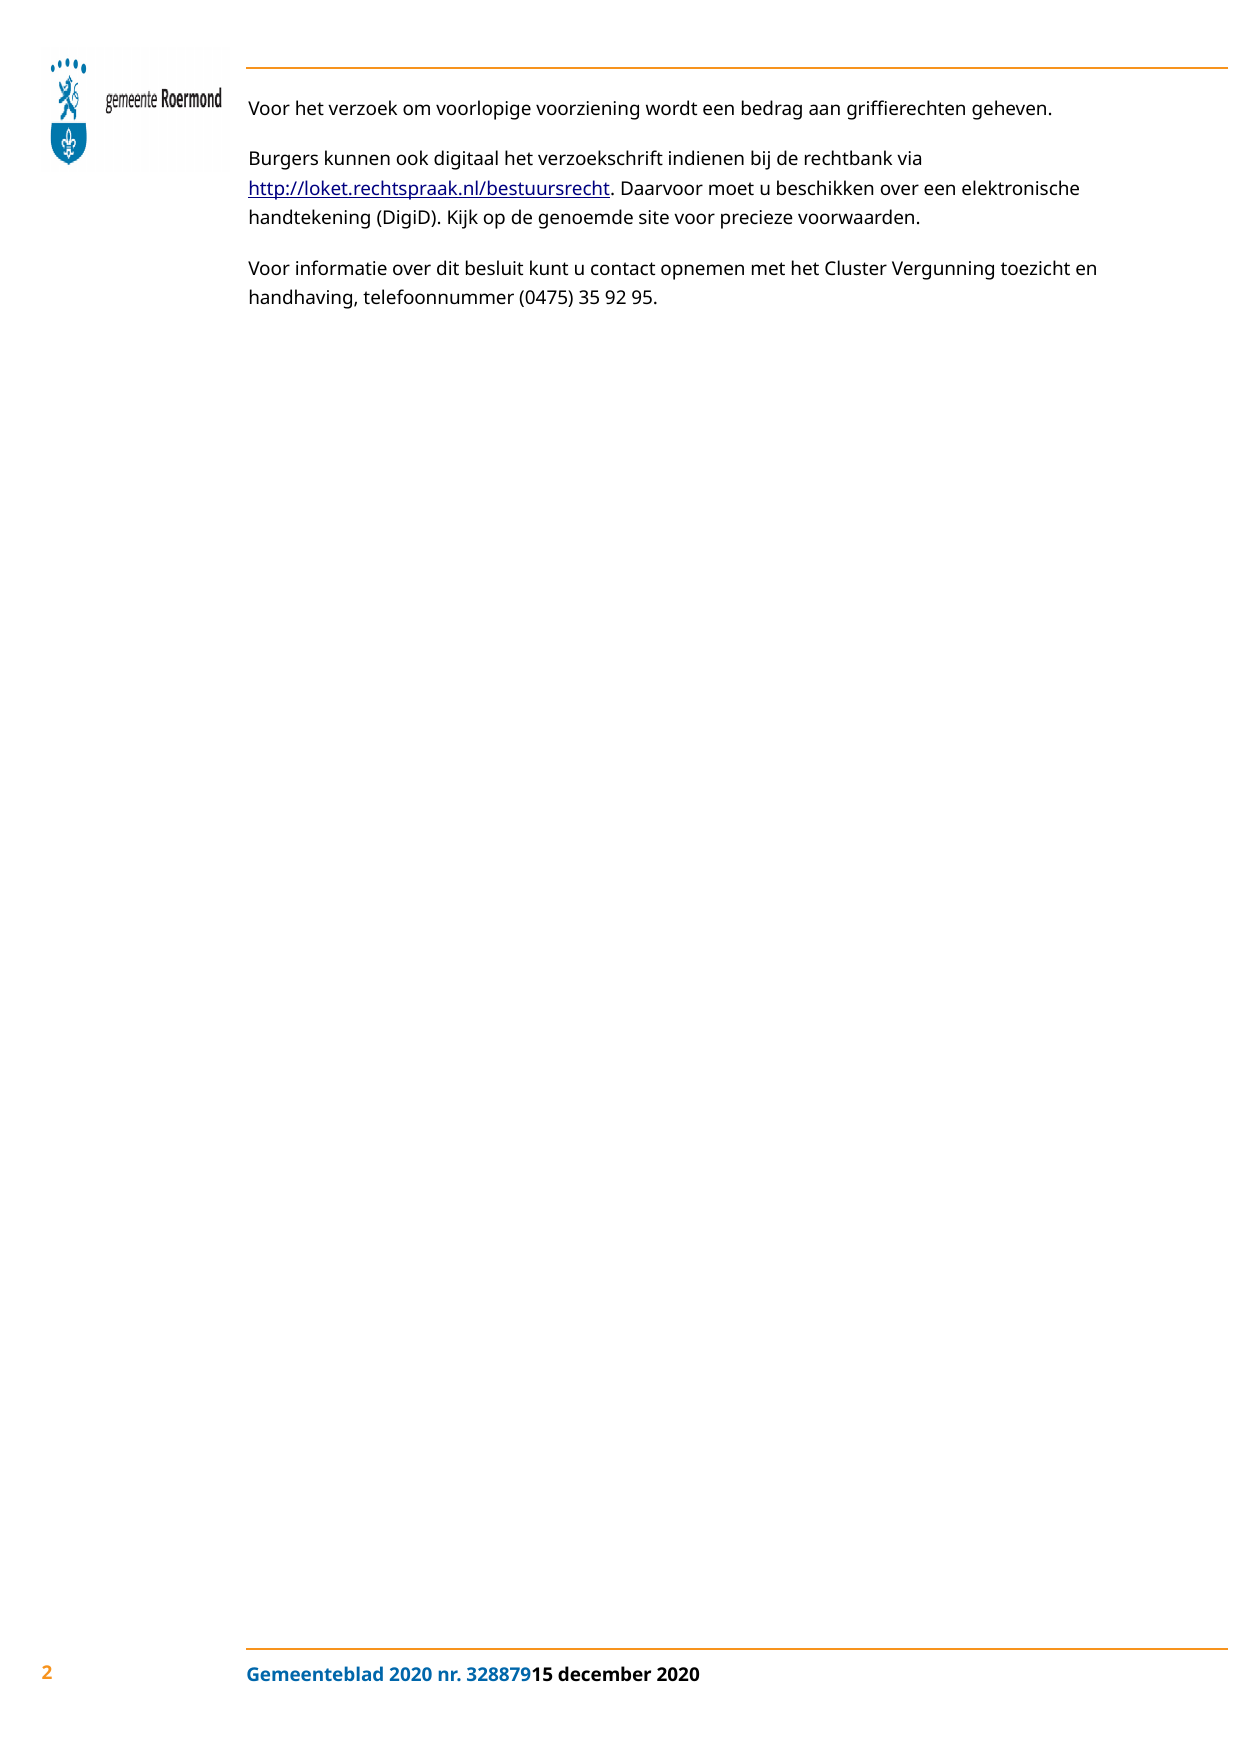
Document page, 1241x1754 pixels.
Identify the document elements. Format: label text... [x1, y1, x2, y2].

text Voor het verzoek om voorlopige voorziening wordt een bedrag aan griffierechten geheven. [248, 95, 1152, 121]
picture [41, 47, 231, 172]
text Voor informatie over dit besluit kunt u contact opnemen met het Cluster Vergunning toezicht en handhaving, telefoonnummer (0475) 35 92 95. [248, 255, 1152, 310]
text Burgers kunnen ook digitaal het verzoekschrift indienen bij de rechtbank via http://loket.rechtspraak.nl/bestuursrecht. Daarvoor moet u beschikken over een elektronische handtekening (DigiD). Kijk op de genoemde site voor precieze voorwaarden. [248, 145, 1152, 230]
